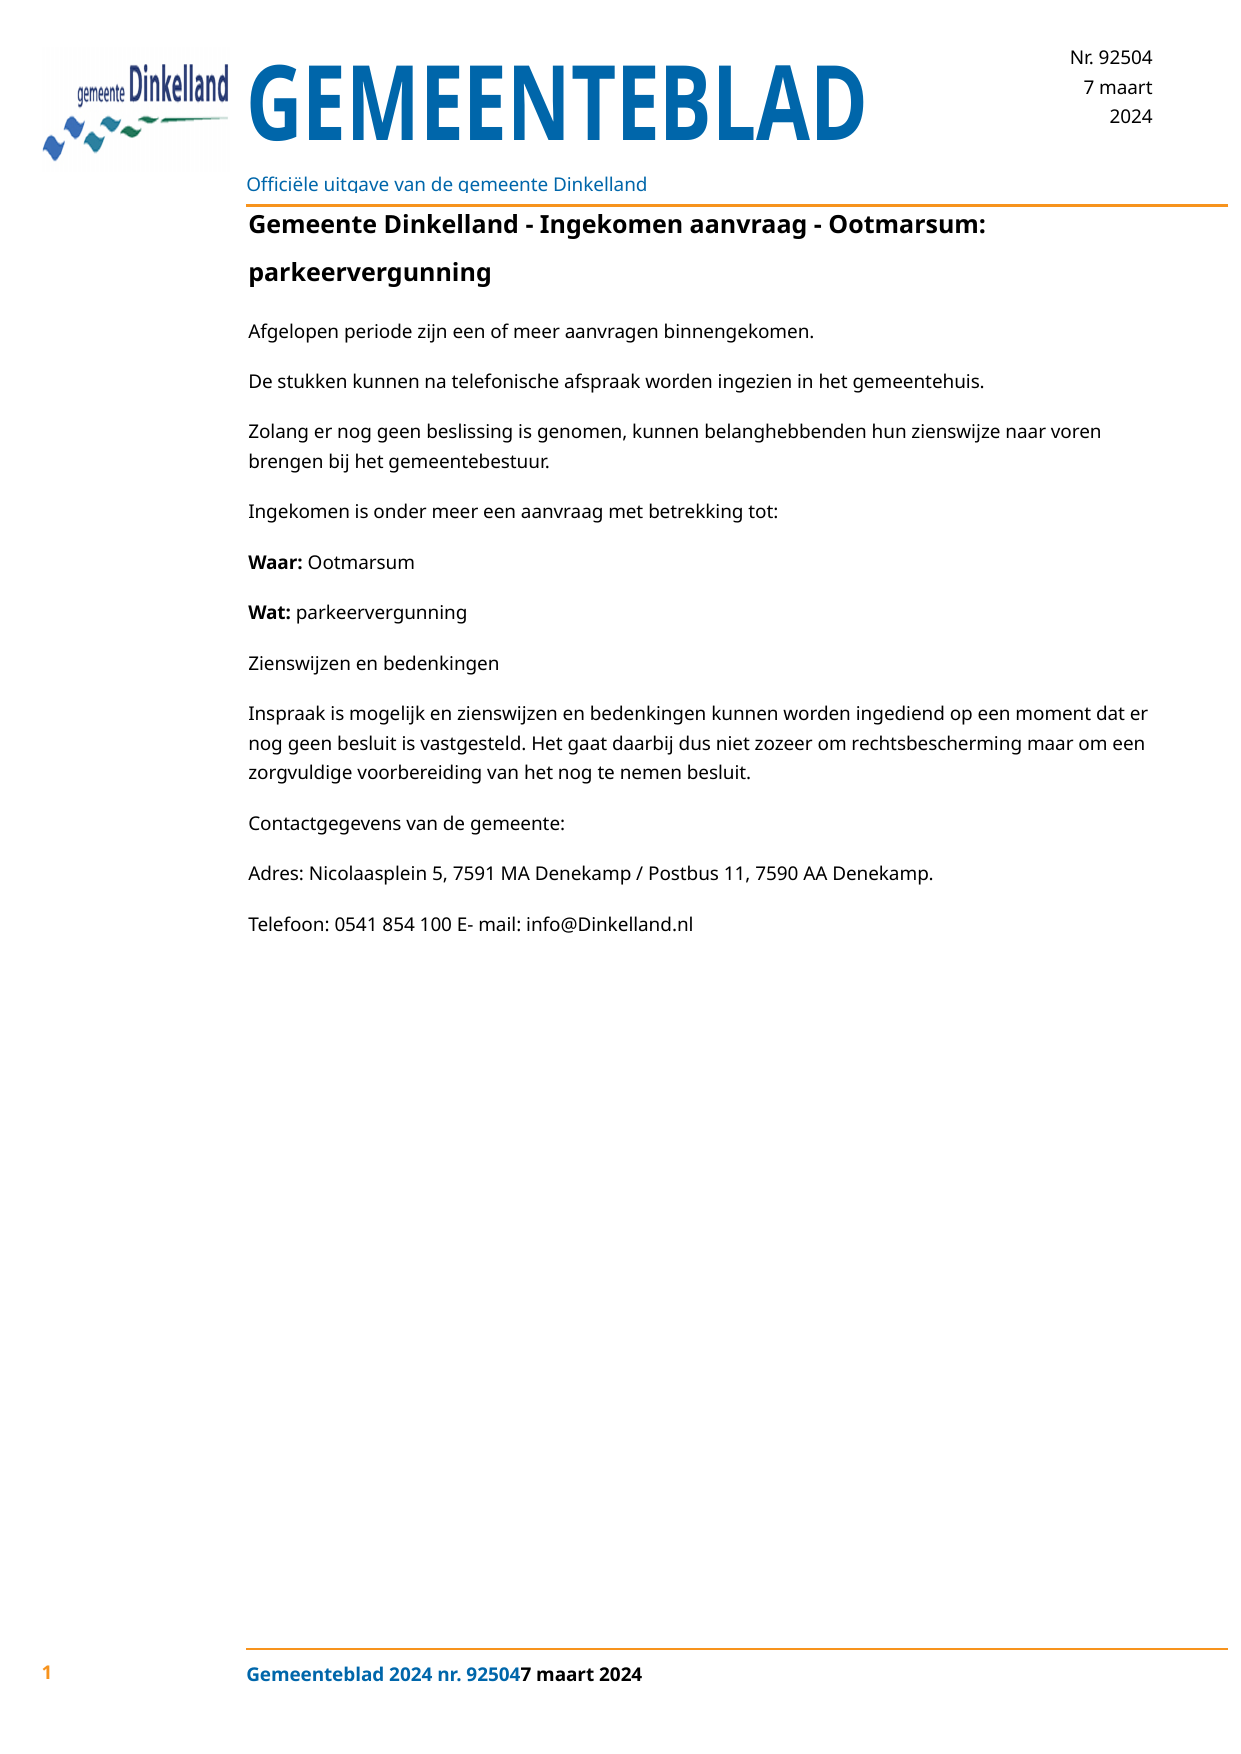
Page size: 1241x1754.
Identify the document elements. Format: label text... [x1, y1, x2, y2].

text Telefoon: 0541 854 100 E- mail: info@Dinkelland.nl [248, 911, 1152, 937]
text Adres: Nicolaasplein 5, 7591 MA Denekamp / Postbus 11, 7590 AA Denekamp. [248, 860, 1152, 886]
text Inspraak is mogelijk en zienswijzen en bedenkingen kunnen worden ingediend op een moment dat er nog geen besluit is vastgesteld. Het gaat daarbij dus niet zozeer om rechtsbescherming maar om een zorgvuldige voorbereiding van het nog te nemen besluit. [248, 700, 1152, 785]
text Contactgegevens van de gemeente: [248, 810, 1152, 836]
text Zienswijzen en bedenkingen [248, 650, 1152, 676]
text Ingekomen is onder meer een aanvraag met betrekking tot: [248, 499, 1152, 524]
text Wat: parkeervergunning [248, 599, 1152, 625]
text Zolang er nog geen beslissing is genomen, kunnen belanghebbenden hun zienswijze naar voren brengen bij het gemeentebestuur. [248, 419, 1152, 474]
text Afgelopen periode zijn een of meer aanvragen binnengekomen. [248, 318, 1152, 344]
text Gemeente Dinkelland - Ingekomen aanvraag - Ootmarsum: parkeervergunning [248, 207, 1152, 288]
picture [41, 47, 231, 172]
text Waar: Ootmarsum [248, 549, 1152, 575]
text De stukken kunnen na telefonische afspraak worden ingezien in het gemeentehuis. [248, 368, 1152, 394]
